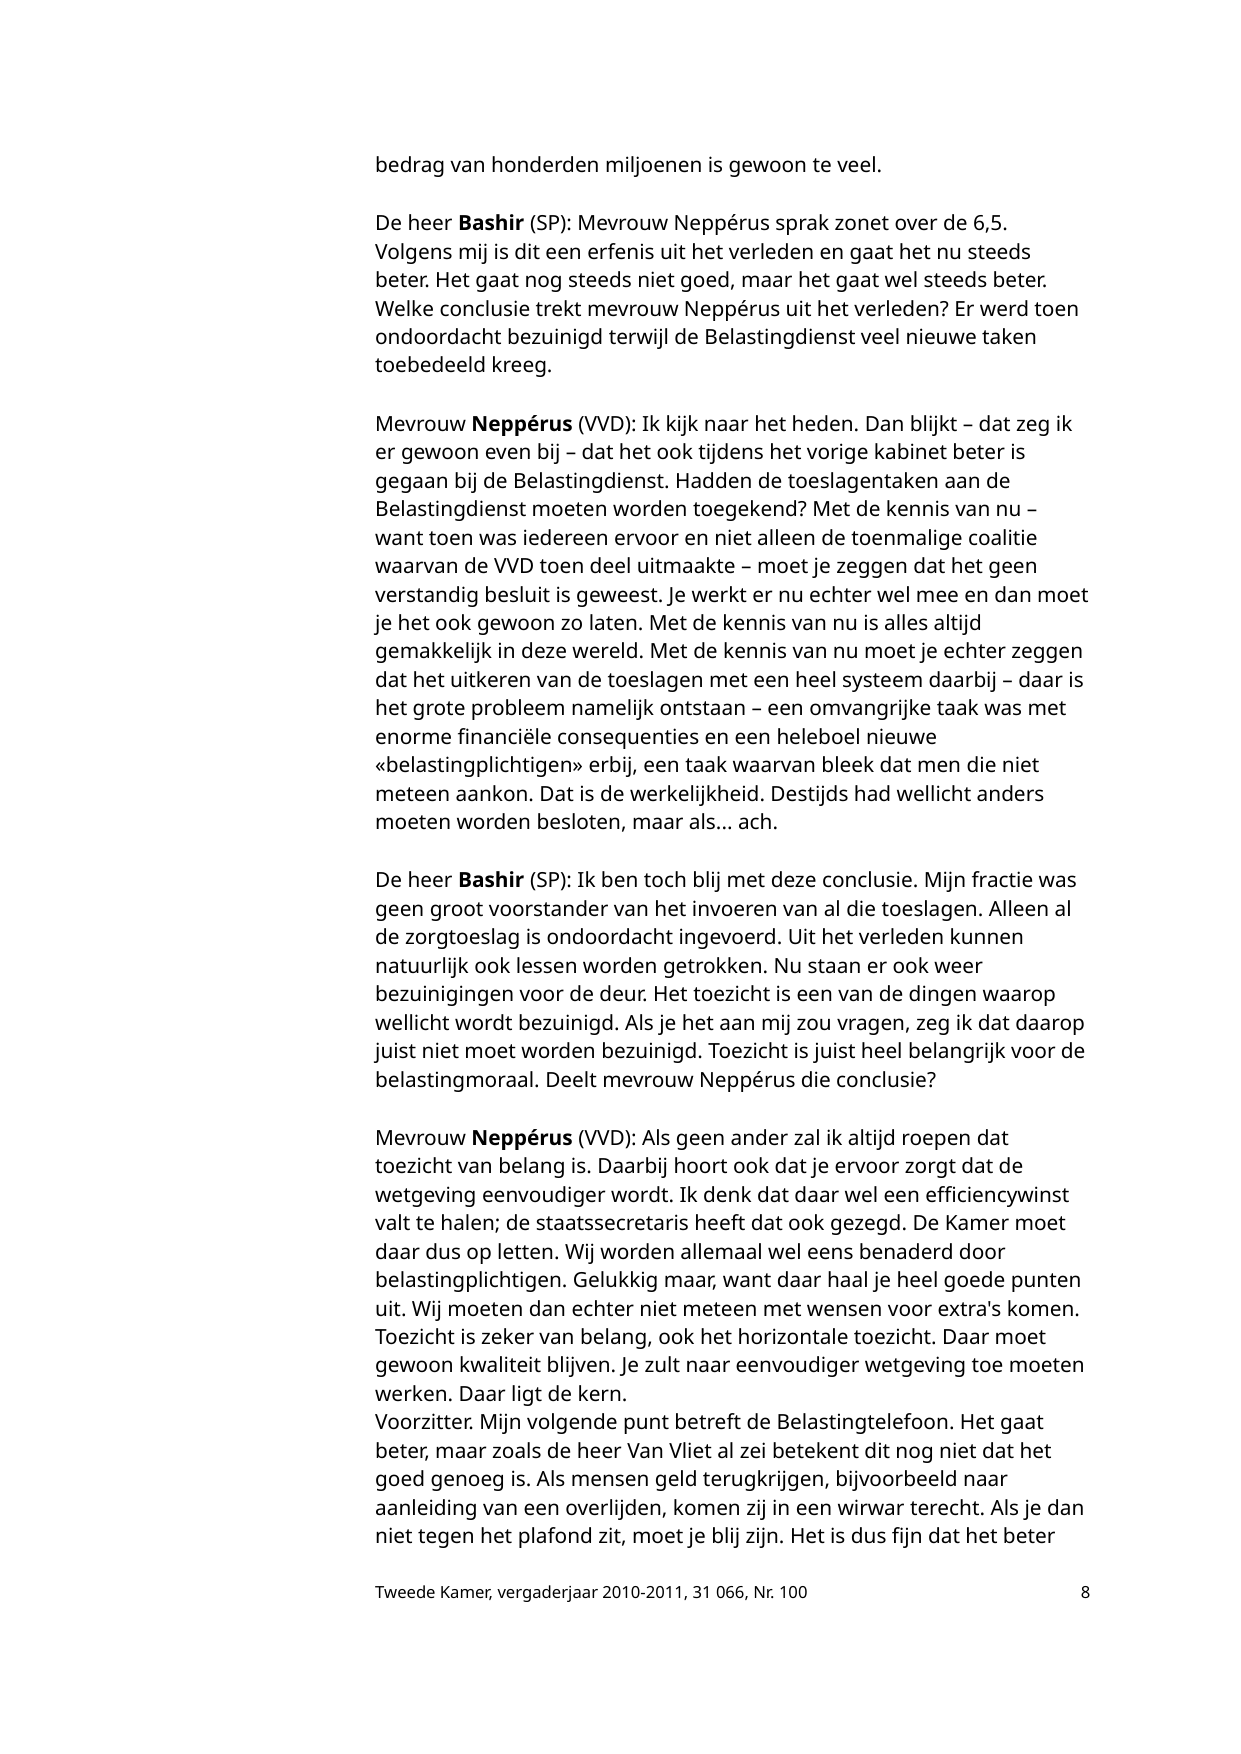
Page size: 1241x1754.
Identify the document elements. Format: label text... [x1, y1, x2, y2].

text Mevrouw Neppérus (VVD): Als geen ander zal ik altijd roepen dat toezicht van belang is. Daarbij hoort ook dat je ervoor zorgt dat de wetgeving eenvoudiger wordt. Ik denk dat daar wel een efficiencywinst valt te halen; de staatssecretaris heeft dat ook gezegd. De Kamer moet daar dus op letten. Wij worden allemaal wel eens benaderd door belastingplichtigen. Gelukkig maar, want daar haal je heel goede punten uit. Wij moeten dan echter niet meteen met wensen voor extra's komen. Toezicht is zeker van belang, ook het horizontale toezicht. Daar moet gewoon kwaliteit blijven. Je zult naar eenvoudiger wetgeving toe moeten werken. Daar ligt de kern. [375, 1123, 1090, 1407]
text Voorzitter. Mijn volgende punt betreft de Belastingtelefoon. Het gaat beter, maar zoals de heer Van Vliet al zei betekent dit nog niet dat het goed genoeg is. Als mensen geld terugkrijgen, bijvoorbeeld naar aanleiding van een overlijden, komen zij in een wirwar terecht. Als je dan niet tegen het plafond zit, moet je blij zijn. Het is dus fijn dat het beter [375, 1407, 1090, 1550]
text bedrag van honderden miljoenen is gewoon te veel. [375, 150, 1090, 178]
text De heer Bashir (SP): Ik ben toch blij met deze conclusie. Mijn fractie was geen groot voorstander van het invoeren van al die toeslagen. Alleen al de zorgtoeslag is ondoordacht ingevoerd. Uit het verleden kunnen natuurlijk ook lessen worden getrokken. Nu staan er ook weer bezuinigingen voor de deur. Het toezicht is een van de dingen waarop wellicht wordt bezuinigd. Als je het aan mij zou vragen, zeg ik dat daarop juist niet moet worden bezuinigd. Toezicht is juist heel belangrijk voor de belastingmoraal. Deelt mevrouw Neppérus die conclusie? [375, 866, 1090, 1093]
text De heer Bashir (SP): Mevrouw Neppérus sprak zonet over de 6,5. Volgens mij is dit een erfenis uit het verleden en gaat het nu steeds beter. Het gaat nog steeds niet goed, maar het gaat wel steeds beter. Welke conclusie trekt mevrouw Neppérus uit het verleden? Er werd toen ondoordacht bezuinigd terwijl de Belastingdienst veel nieuwe taken toebedeeld kreeg. [375, 208, 1090, 379]
text Mevrouw Neppérus (VVD): Ik kijk naar het heden. Dan blijkt – dat zeg ik er gewoon even bij – dat het ook tijdens het vorige kabinet beter is gegaan bij de Belastingdienst. Hadden de toeslagentaken aan de Belastingdienst moeten worden toegekend? Met de kennis van nu – want toen was iedereen ervoor en niet alleen de toenmalige coalitie waarvan de VVD toen deel uitmaakte – moet je zeggen dat het geen verstandig besluit is geweest. Je werkt er nu echter wel mee en dan moet je het ook gewoon zo laten. Met de kennis van nu is alles altijd gemakkelijk in deze wereld. Met de kennis van nu moet je echter zeggen dat het uitkeren van de toeslagen met een heel systeem daarbij – daar is het grote probleem namelijk ontstaan – een omvangrijke taak was met enorme financiële consequenties en een heleboel nieuwe «belastingplichtigen» erbij, een taak waarvan bleek dat men die niet meteen aankon. Dat is de werkelijkheid. Destijds had wellicht anders moeten worden besloten, maar als... ach. [375, 409, 1090, 836]
